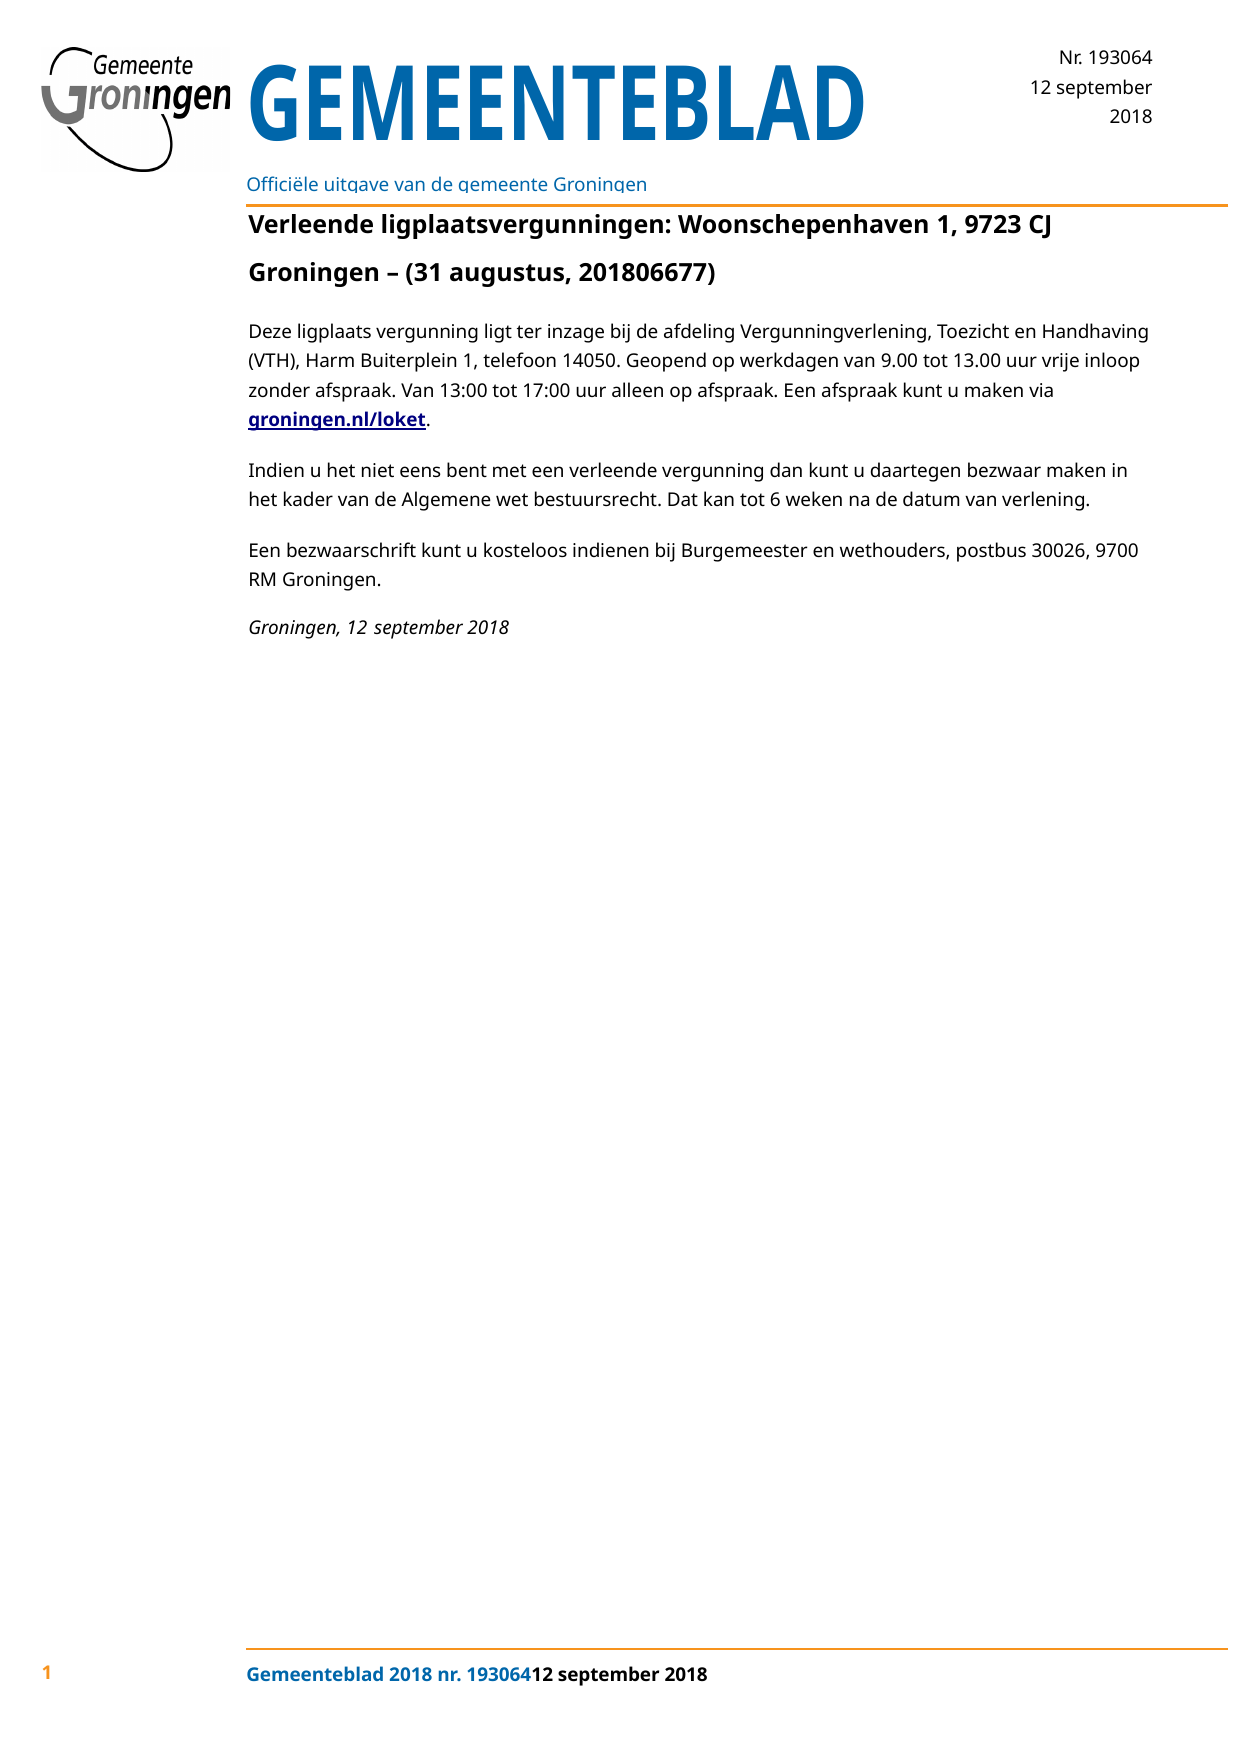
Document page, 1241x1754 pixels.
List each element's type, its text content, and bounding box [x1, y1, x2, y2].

text Groningen, 12 september 2018 [248, 614, 1152, 640]
text Deze ligplaats vergunning ligt ter inzage bij de afdeling Vergunningverlening, Toezicht en Handhaving (VTH), Harm Buiterplein 1, telefoon 14050. Geopend op werkdagen van 9.00 tot 13.00 uur vrije inloop zonder afspraak. Van 13:00 tot 17:00 uur alleen op afspraak. Een afspraak kunt u maken via groningen.nl/loket. [248, 318, 1152, 432]
picture [41, 47, 231, 172]
text Een bezwaarschrift kunt u kosteloos indienen bij Burgemeester en wethouders, postbus 30026, 9700 RM Groningen. [248, 537, 1152, 592]
text Indien u het niet eens bent met een verleende vergunning dan kunt u daartegen bezwaar maken in het kader van de Algemene wet bestuursrecht. Dat kan tot 6 weken na de datum van verlening. [248, 457, 1152, 512]
text Verleende ligplaatsvergunningen: Woonschepenhaven 1, 9723 CJ Groningen – (31 augustus, 201806677) [248, 207, 1152, 288]
